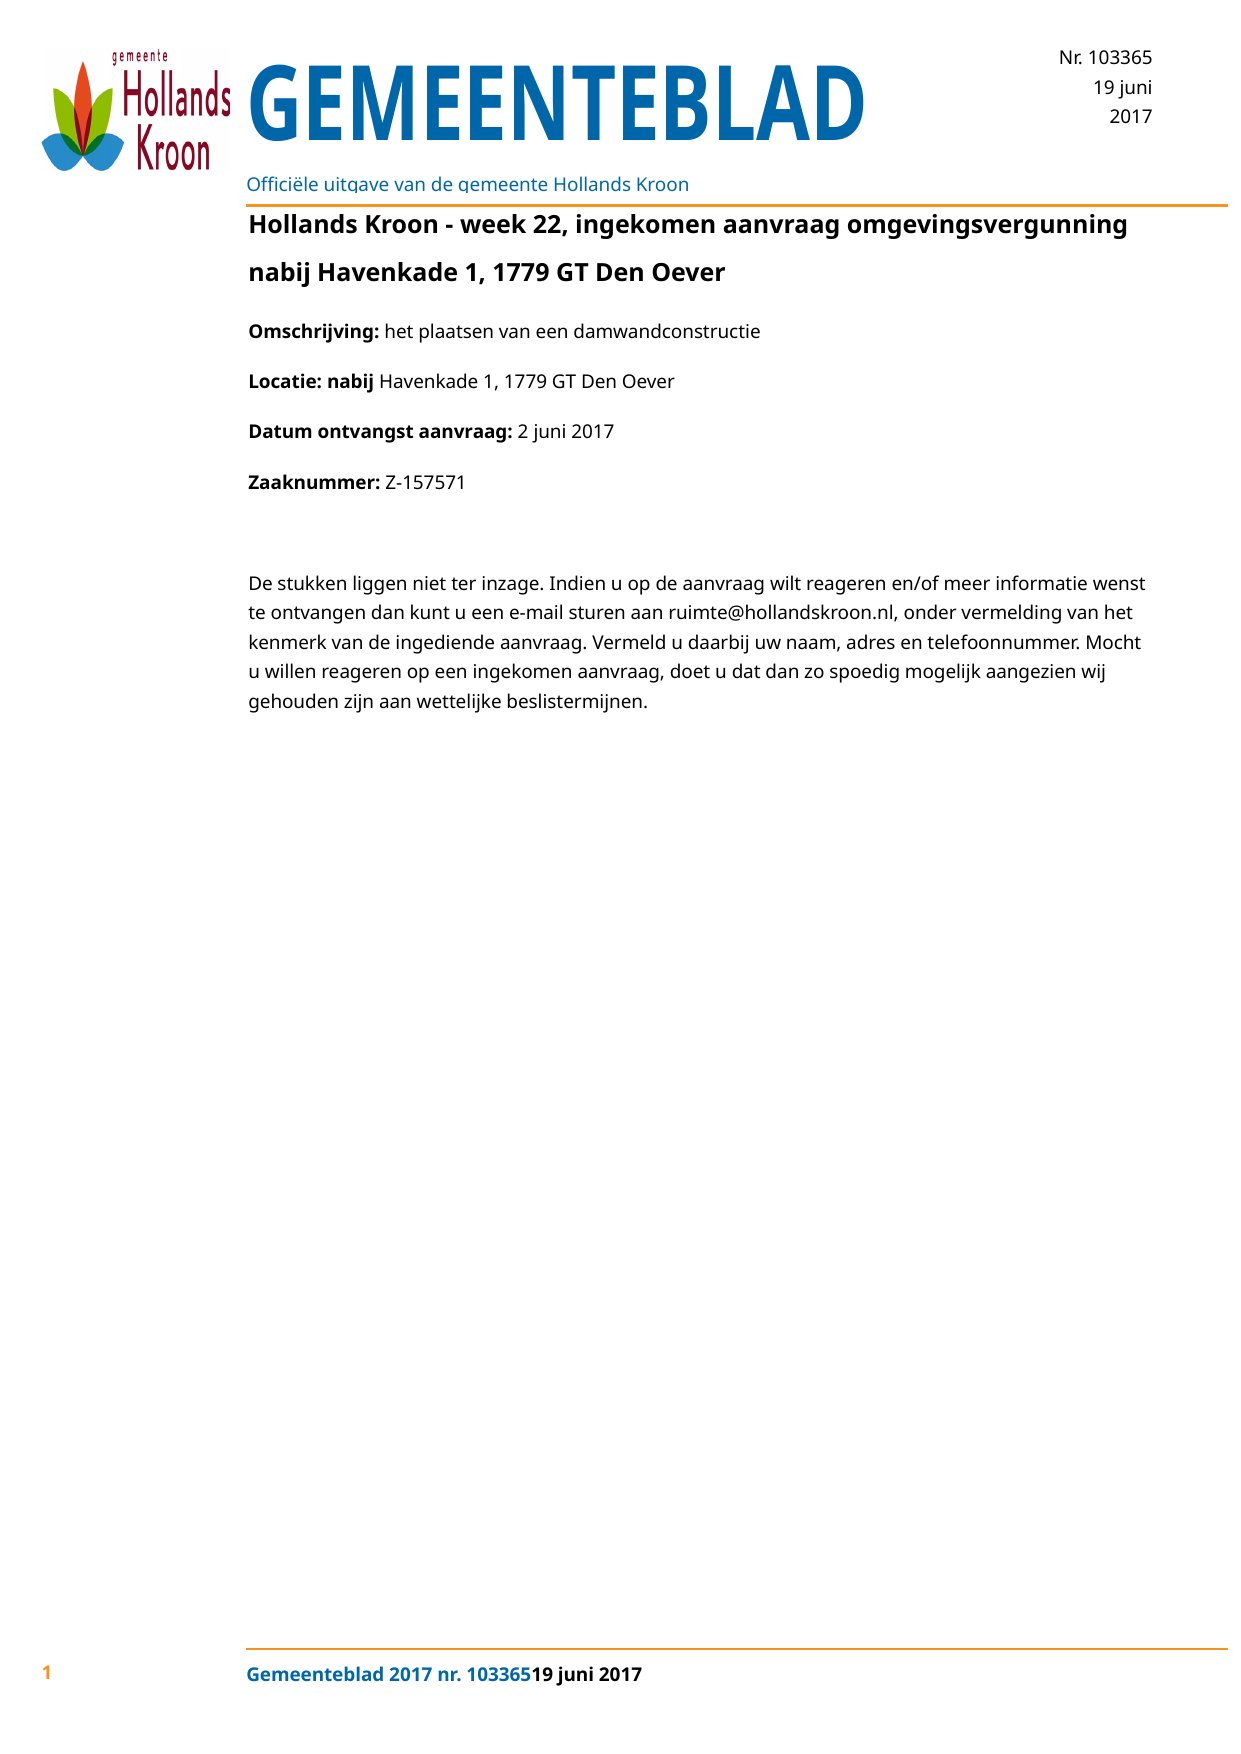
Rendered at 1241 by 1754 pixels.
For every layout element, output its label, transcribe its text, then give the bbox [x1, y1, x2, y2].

text Hollands Kroon - week 22, ingekomen aanvraag omgevingsvergunning nabij Havenkade 1, 1779 GT Den Oever [248, 207, 1152, 288]
text De stukken liggen niet ter inzage. Indien u op de aanvraag wilt reageren en/of meer informatie wenst te ontvangen dan kunt u een e-mail sturen aan ruimte@hollandskroon.nl, onder vermelding van het kenmerk van de ingediende aanvraag. Vermeld u daarbij uw naam, adres en telefoonnummer. Mocht u willen reageren op een ingekomen aanvraag, doet u dat dan zo spoedig mogelijk aangezien wij gehouden zijn aan wettelijke beslistermijnen. [248, 570, 1152, 714]
text Omschrijving: het plaatsen van een damwandconstructie [248, 318, 1152, 344]
text Locatie: nabij Havenkade 1, 1779 GT Den Oever [248, 368, 1152, 394]
text Datum ontvangst aanvraag: 2 juni 2017 [248, 419, 1152, 444]
picture [41, 47, 231, 172]
text Zaaknummer: Z-157571 [248, 469, 1152, 495]
